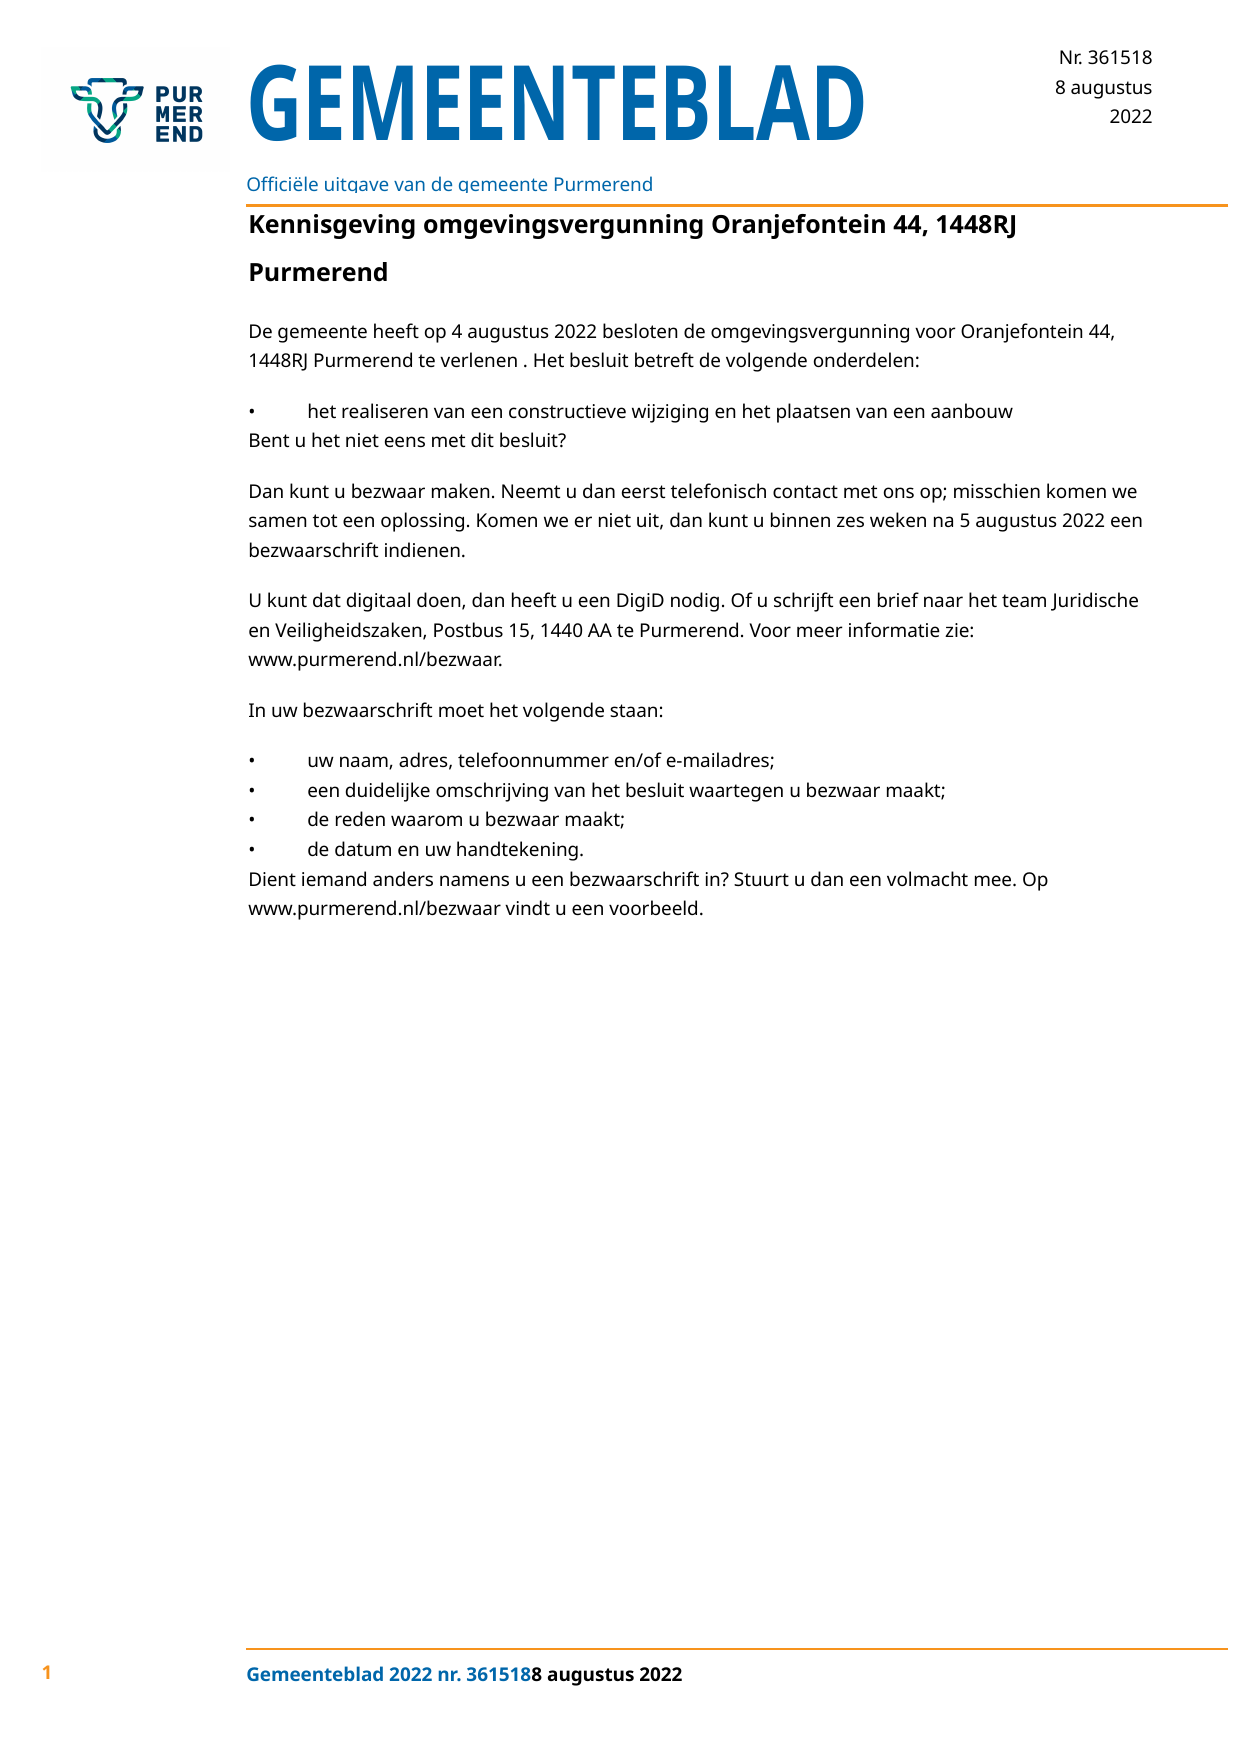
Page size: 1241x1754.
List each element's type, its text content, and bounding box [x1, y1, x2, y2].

text In uw bezwaarschrift moet het volgende staan: [248, 697, 1152, 723]
text Dient iemand anders namens u een bezwaarschrift in? Stuurt u dan een volmacht mee. Op www.purmerend.nl/bezwaar vindt u een voorbeeld. [248, 866, 1152, 921]
list de datum en uw handtekening. [248, 836, 1152, 862]
text Kennisgeving omgevingsvergunning Oranjefontein 44, 1448RJ Purmerend [248, 207, 1152, 288]
list uw naam, adres, telefoonnummer en/of e-mailadres; [248, 747, 1152, 773]
list een duidelijke omschrijving van het besluit waartegen u bezwaar maakt; [248, 777, 1152, 803]
text De gemeente heeft op 4 augustus 2022 besloten de omgevingsvergunning voor Oranjefontein 44, 1448RJ Purmerend te verlenen . Het besluit betreft de volgende onderdelen: [248, 318, 1152, 373]
list de reden waarom u bezwaar maakt; [248, 807, 1152, 832]
text Bent u het niet eens met dit besluit? [248, 427, 1152, 453]
text Dan kunt u bezwaar maken. Neemt u dan eerst telefonisch contact met ons op; misschien komen we samen tot een oplossing. Komen we er niet uit, dan kunt u binnen zes weken na 5 augustus 2022 een bezwaarschrift indienen. [248, 478, 1152, 563]
list het realiseren van een constructieve wijziging en het plaatsen van een aanbouw [248, 398, 1152, 424]
text U kunt dat digitaal doen, dan heeft u een DigiD nodig. Of u schrijft een brief naar het team Juridische en Veiligheidszaken, Postbus 15, 1440 AA te Purmerend. Voor meer informatie zie: www.purmerend.nl/bezwaar. [248, 587, 1152, 672]
picture [41, 47, 231, 172]
